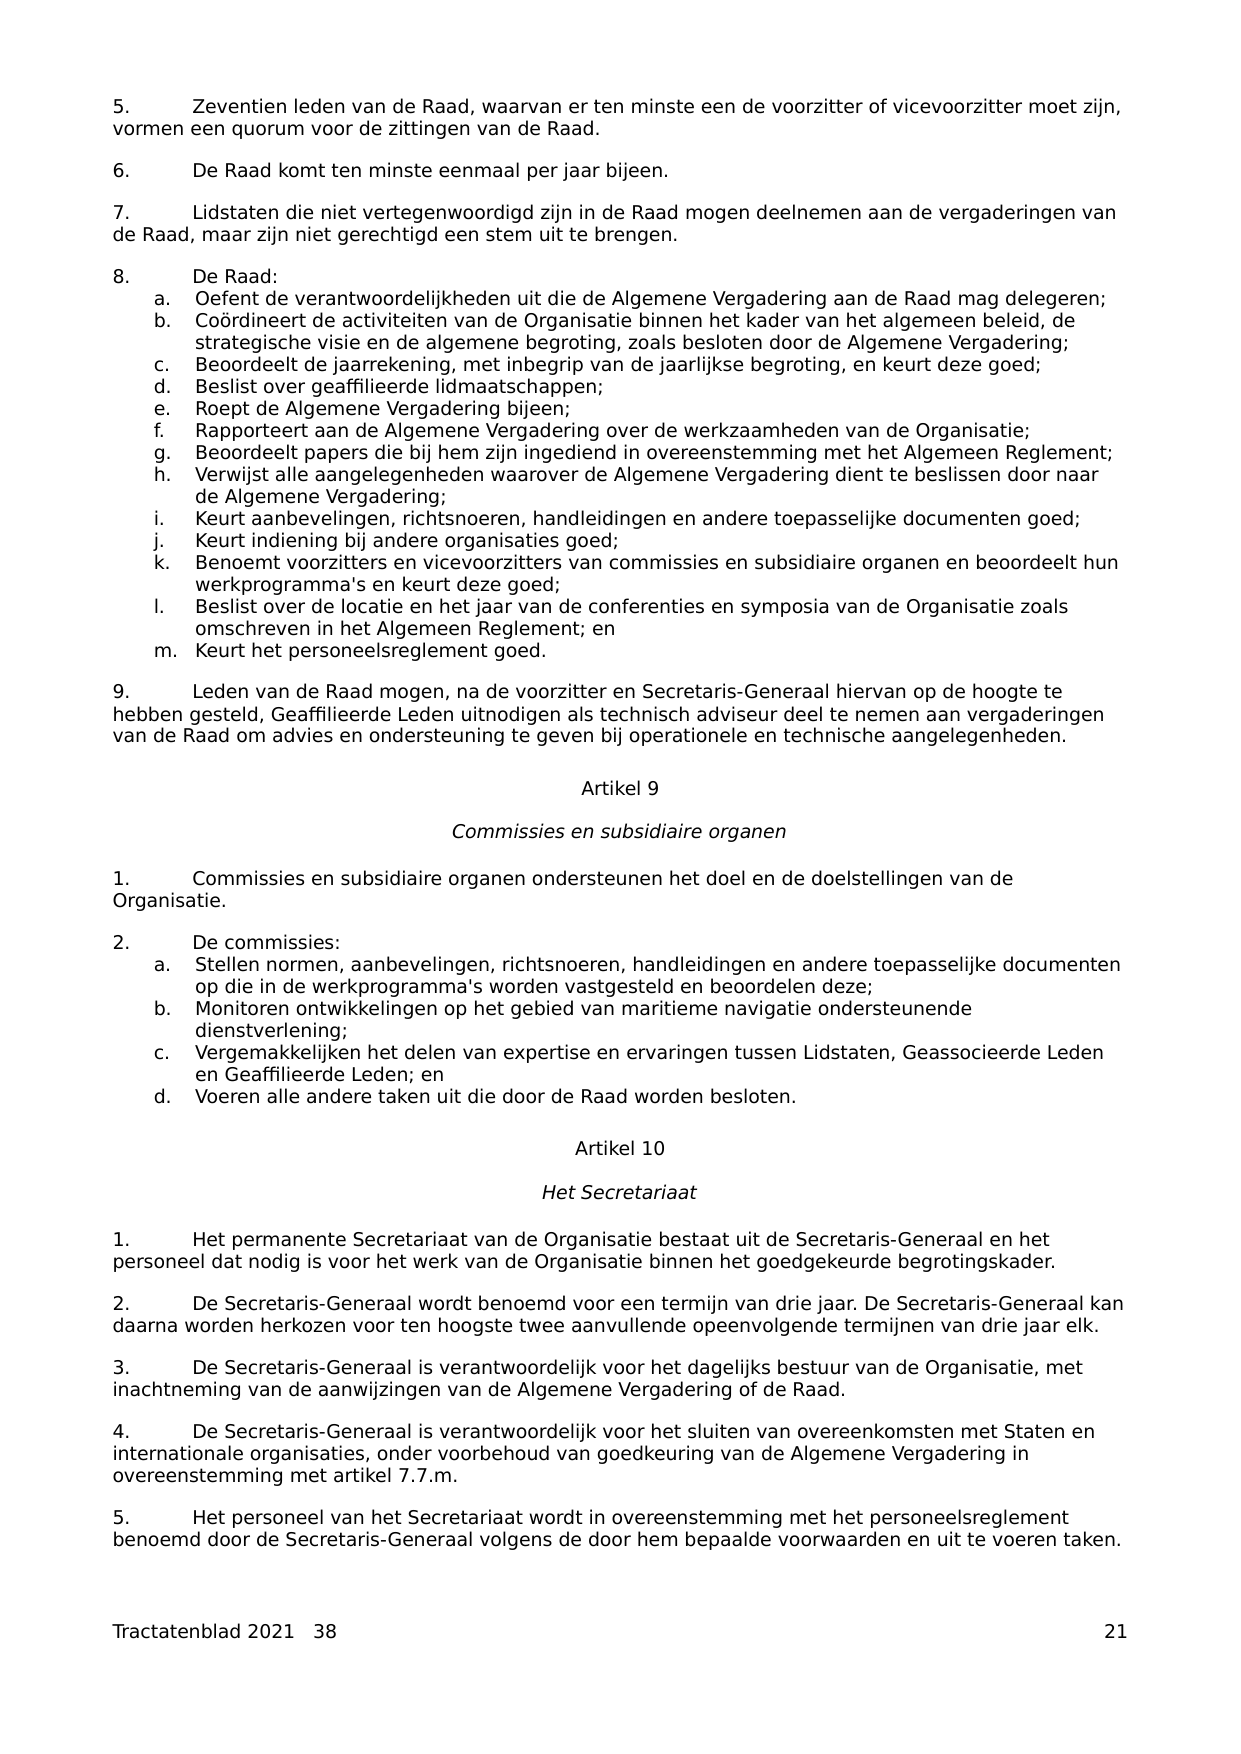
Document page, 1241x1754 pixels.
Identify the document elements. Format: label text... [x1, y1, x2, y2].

subtitle Artikel 10 Het Secretariaat [112, 1138, 1128, 1204]
text a. Stellen normen, aanbevelingen, richtsnoeren, handleidingen en andere toepasselijke documenten op die in de werkprogramma's worden vastgesteld en beoordelen deze; [153, 954, 1128, 998]
text 2. De commissies: [112, 932, 1128, 954]
text h. Verwijst alle aangelegenheden waarover de Algemene Vergadering dient te beslissen door naar de Algemene Vergadering; [153, 464, 1128, 508]
text c. Vergemakkelijken het delen van expertise en ervaringen tussen Lidstaten, Geassocieerde Leden en Geaffilieerde Leden; en [153, 1042, 1128, 1086]
text e. Roept de Algemene Vergadering bijeen; [153, 398, 1128, 420]
text 7. Lidstaten die niet vertegenwoordigd zijn in de Raad mogen deelnemen aan de vergaderingen van de Raad, maar zijn niet gerechtigd een stem uit te brengen. [112, 202, 1128, 246]
text d. Voeren alle andere taken uit die door de Raad worden besloten. [153, 1086, 1128, 1108]
subtitle Artikel 9 Commissies en subsidiaire organen [112, 777, 1128, 843]
text 9. Leden van de Raad mogen, na de voorzitter en Secretaris-Generaal hiervan op de hoogte te hebben gesteld, Geaffilieerde Leden uitnodigen als technisch adviseur deel te nemen aan vergaderingen van de Raad om advies en ondersteuning te geven bij operationele en technische aangelegenheden. [112, 681, 1128, 747]
text 2. De Secretaris-Generaal wordt benoemd voor een termijn van drie jaar. De Secretaris-Generaal kan daarna worden herkozen voor ten hoogste twee aanvullende opeenvolgende termijnen van drie jaar elk. [112, 1293, 1128, 1337]
text 1. Het permanente Secretariaat van de Organisatie bestaat uit de Secretaris-Generaal en het personeel dat nodig is voor het werk van de Organisatie binnen het goedgekeurde begrotingskader. [112, 1229, 1128, 1273]
text 4. De Secretaris-Generaal is verantwoordelijk voor het sluiten van overeenkomsten met Staten en internationale organisaties, onder voorbehoud van goedkeuring van de Algemene Vergadering in overeenstemming met artikel 7.7.m. [112, 1421, 1128, 1487]
text b. Coördineert de activiteiten van de Organisatie binnen het kader van het algemeen beleid, de strategische visie en de algemene begroting, zoals besloten door de Algemene Vergadering; [153, 310, 1128, 354]
text k. Benoemt voorzitters en vicevoorzitters van commissies en subsidiaire organen en beoordeelt hun werkprogramma's en keurt deze goed; [153, 552, 1128, 596]
text 3. De Secretaris-Generaal is verantwoordelijk voor het dagelijks bestuur van de Organisatie, met inachtneming van de aanwijzingen van de Algemene Vergadering of de Raad. [112, 1357, 1128, 1401]
text 8. De Raad: [112, 266, 1128, 288]
text d. Beslist over geaffilieerde lidmaatschappen; [153, 376, 1128, 398]
text a. Oefent de verantwoordelijkheden uit die de Algemene Vergadering aan de Raad mag delegeren; [153, 288, 1128, 310]
text 6. De Raad komt ten minste eenmaal per jaar bijeen. [112, 160, 1128, 182]
text f. Rapporteert aan de Algemene Vergadering over de werkzaamheden van de Organisatie; [153, 420, 1128, 442]
text b. Monitoren ontwikkelingen op het gebied van maritieme navigatie ondersteunende dienstverlening; [153, 998, 1128, 1042]
text j. Keurt indiening bij andere organisaties goed; [153, 529, 1128, 552]
text 5. Zeventien leden van de Raad, waarvan er ten minste een de voorzitter of vicevoorzitter moet zijn, vormen een quorum voor de zittingen van de Raad. [112, 96, 1128, 140]
text i. Keurt aanbevelingen, richtsnoeren, handleidingen en andere toepasselijke documenten goed; [153, 508, 1128, 529]
text l. Beslist over de locatie en het jaar van de conferenties en symposia van de Organisatie zoals omschreven in het Algemeen Reglement; en [153, 596, 1128, 639]
text 5. Het personeel van het Secretariaat wordt in overeenstemming met het personeelsreglement benoemd door de Secretaris-Generaal volgens de door hem bepaalde voorwaarden en uit te voeren taken. [112, 1507, 1128, 1551]
text m. Keurt het personeelsreglement goed. [153, 639, 1128, 661]
text g. Beoordeelt papers die bij hem zijn ingediend in overeenstemming met het Algemeen Reglement; [153, 442, 1128, 464]
text 1. Commissies en subsidiaire organen ondersteunen het doel en de doelstellingen van de Organisatie. [112, 868, 1128, 912]
text c. Beoordeelt de jaarrekening, met inbegrip van de jaarlijkse begroting, en keurt deze goed; [153, 354, 1128, 376]
